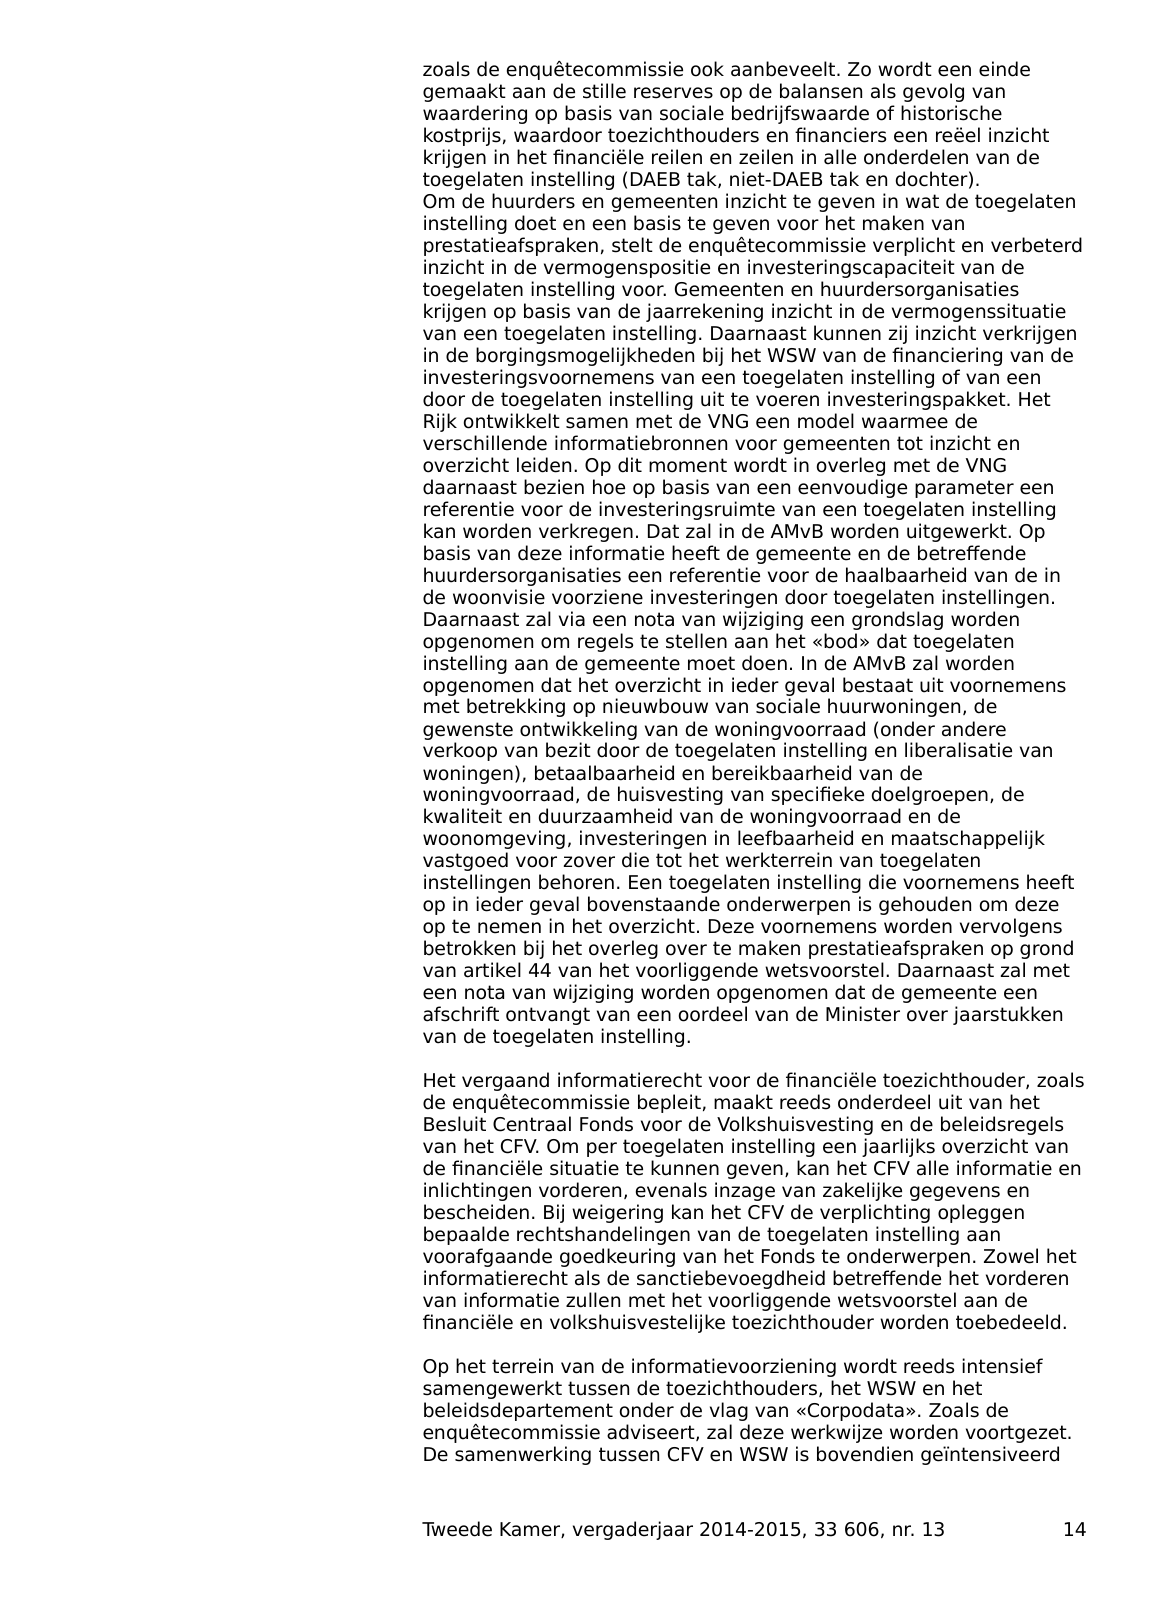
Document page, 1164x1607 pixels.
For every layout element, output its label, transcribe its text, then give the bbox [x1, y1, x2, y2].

text Het vergaand informatierecht voor de financiële toezichthouder, zoals de enquêtecommissie bepleit, maakt reeds onderdeel uit van het Besluit Centraal Fonds voor de Volkshuisvesting en de beleidsregels van het CFV. Om per toegelaten instelling een jaarlijks overzicht van de financiële situatie te kunnen geven, kan het CFV alle informatie en inlichtingen vorderen, evenals inzage van zakelijke gegevens en bescheiden. Bij weigering kan het CFV de verplichting opleggen bepaalde rechtshandelingen van de toegelaten instelling aan voorafgaande goedkeuring van het Fonds te onderwerpen. Zowel het informatierecht als de sanctiebevoegdheid betreffende het vorderen van informatie zullen met het voorliggende wetsvoorstel aan de financiële en volkshuisvestelijke toezichthouder worden toebedeeld. [422, 1070, 1087, 1334]
text Op het terrein van de informatievoorziening wordt reeds intensief samengewerkt tussen de toezichthouders, het WSW en het beleidsdepartement onder de vlag van «Corpodata». Zoals de enquêtecommissie adviseert, zal deze werkwijze worden voortgezet. De samenwerking tussen CFV en WSW is bovendien geïntensiveerd [422, 1356, 1087, 1466]
text zoals de enquêtecommissie ook aanbeveelt. Zo wordt een einde gemaakt aan de stille reserves op de balansen als gevolg van waardering op basis van sociale bedrijfswaarde of historische kostprijs, waardoor toezichthouders en financiers een reëel inzicht krijgen in het financiële reilen en zeilen in alle onderdelen van de toegelaten instelling (DAEB tak, niet-DAEB tak en dochter). [422, 59, 1087, 191]
text Om de huurders en gemeenten inzicht te geven in wat de toegelaten instelling doet en een basis te geven voor het maken van prestatieafspraken, stelt de enquêtecommissie verplicht en verbeterd inzicht in de vermogenspositie en investeringscapaciteit van de toegelaten instelling voor. Gemeenten en huurdersorganisaties krijgen op basis van de jaarrekening inzicht in de vermogenssituatie van een toegelaten instelling. Daarnaast kunnen zij inzicht verkrijgen in de borgingsmogelijkheden bij het WSW van de financiering van de investeringsvoornemens van een toegelaten instelling of van een door de toegelaten instelling uit te voeren investeringspakket. Het Rijk ontwikkelt samen met de VNG een model waarmee de verschillende informatiebronnen voor gemeenten tot inzicht en overzicht leiden. Op dit moment wordt in overleg met de VNG daarnaast bezien hoe op basis van een eenvoudige parameter een referentie voor de investeringsruimte van een toegelaten instelling kan worden verkregen. Dat zal in de AMvB worden uitgewerkt. Op basis van deze informatie heeft de gemeente en de betreffende huurdersorganisaties een referentie voor de haalbaarheid van de in de woonvisie voorziene investeringen door toegelaten instellingen. Daarnaast zal via een nota van wijziging een grondslag worden opgenomen om regels te stellen aan het «bod» dat toegelaten instelling aan de gemeente moet doen. In de AMvB zal worden opgenomen dat het overzicht in ieder geval bestaat uit voornemens met betrekking op nieuwbouw van sociale huurwoningen, de gewenste ontwikkeling van de woningvoorraad (onder andere verkoop van bezit door de toegelaten instelling en liberalisatie van woningen), betaalbaarheid en bereikbaarheid van de woningvoorraad, de huisvesting van specifieke doelgroepen, de kwaliteit en duurzaamheid van de woningvoorraad en de woonomgeving, investeringen in leefbaarheid en maatschappelijk vastgoed voor zover die tot het werkterrein van toegelaten instellingen behoren. Een toegelaten instelling die voornemens heeft op in ieder geval bovenstaande onderwerpen is gehouden om deze op te nemen in het overzicht. Deze voornemens worden vervolgens betrokken bij het overleg over te maken prestatieafspraken op grond van artikel 44 van het voorliggende wetsvoorstel. Daarnaast zal met een nota van wijziging worden opgenomen dat de gemeente een afschrift ontvangt van een oordeel van de Minister over jaarstukken van de toegelaten instelling. [422, 191, 1087, 1048]
